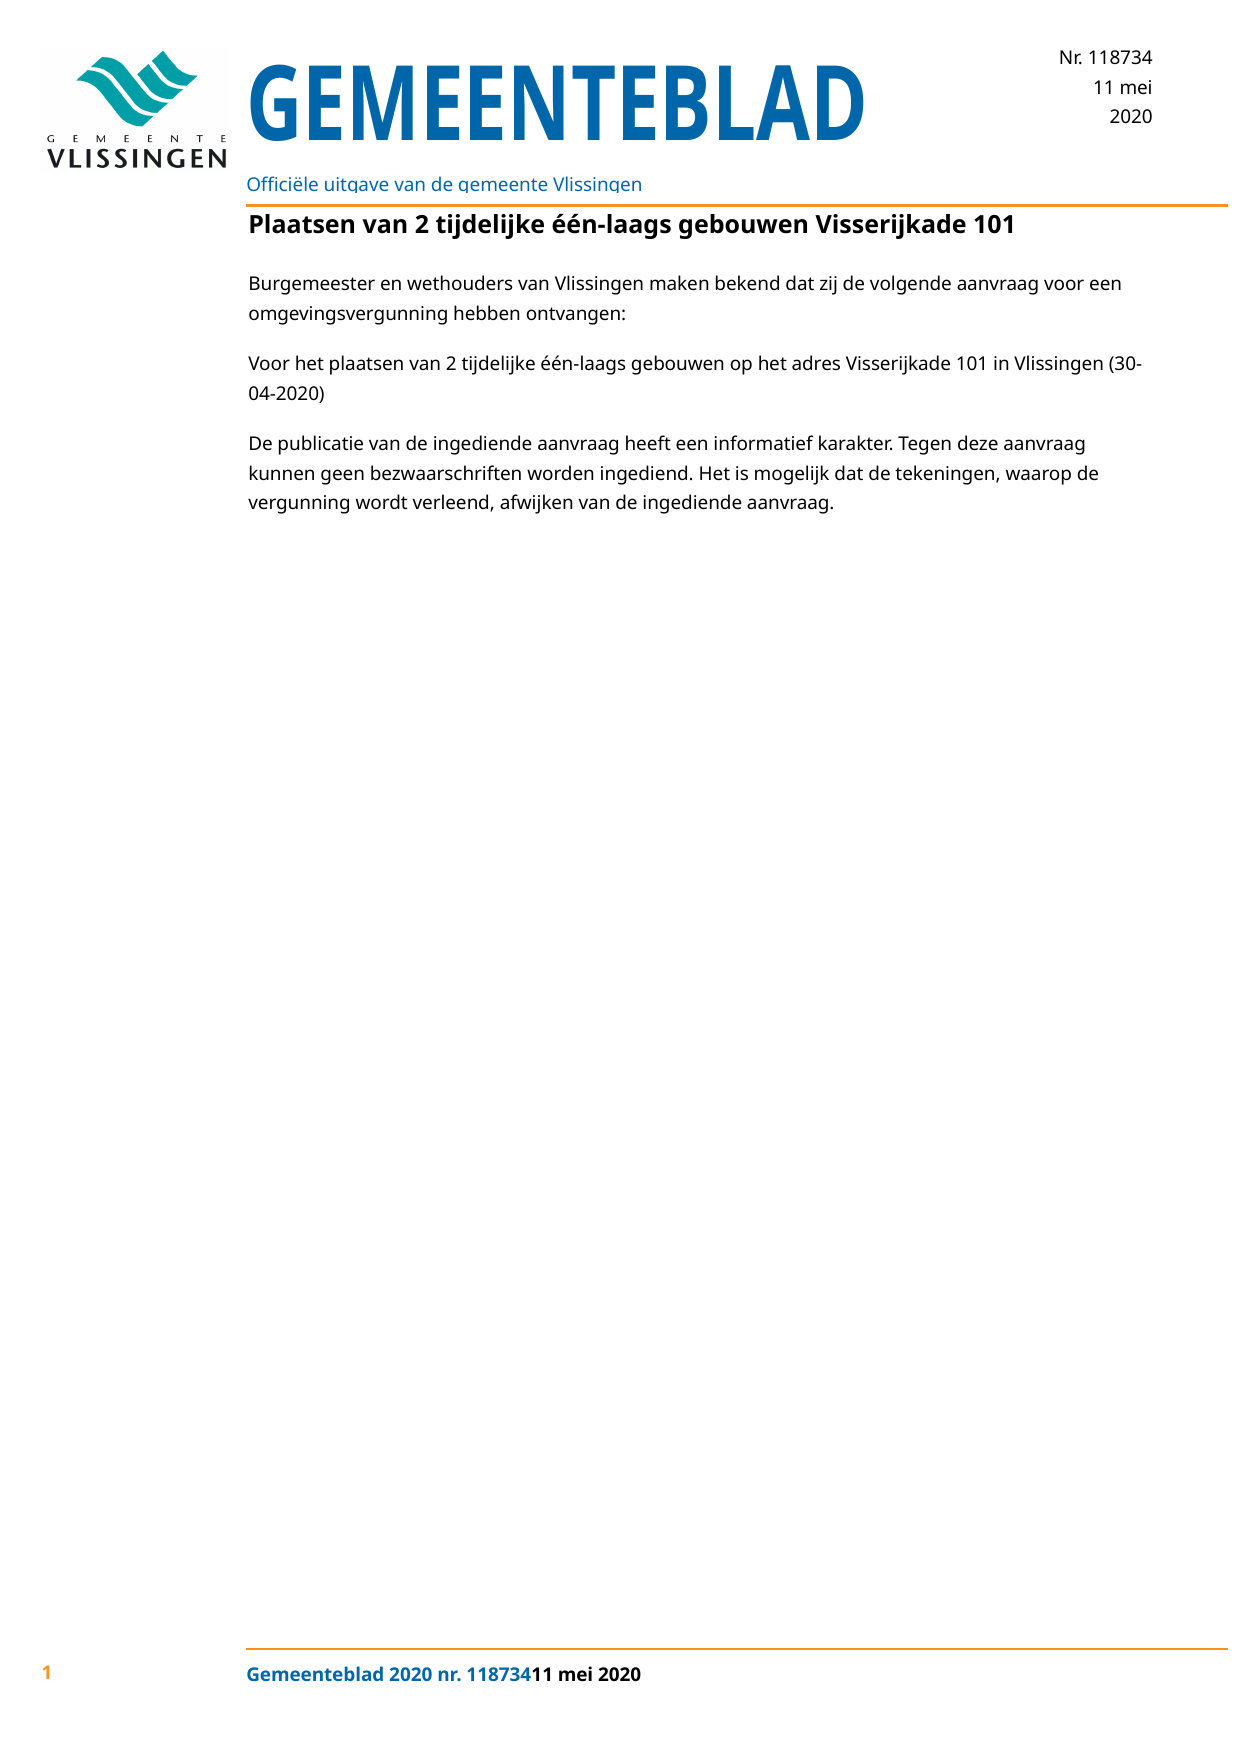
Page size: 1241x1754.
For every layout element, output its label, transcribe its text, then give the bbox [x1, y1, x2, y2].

text De publicatie van de ingediende aanvraag heeft een informatief karakter. Tegen deze aanvraag kunnen geen bezwaarschriften worden ingediend. Het is mogelijk dat de tekeningen, waarop de vergunning wordt verleend, afwijken van de ingediende aanvraag. [248, 430, 1152, 515]
text Burgemeester en wethouders van Vlissingen maken bekend dat zij de volgende aanvraag voor een omgevingsvergunning hebben ontvangen: [248, 270, 1152, 326]
picture [41, 47, 231, 172]
text Voor het plaatsen van 2 tijdelijke één-laags gebouwen op het adres Visserijkade 101 in Vlissingen (30-04-2020) [248, 350, 1152, 406]
text Plaatsen van 2 tijdelijke één-laags gebouwen Visserijkade 101 [248, 207, 1152, 241]
